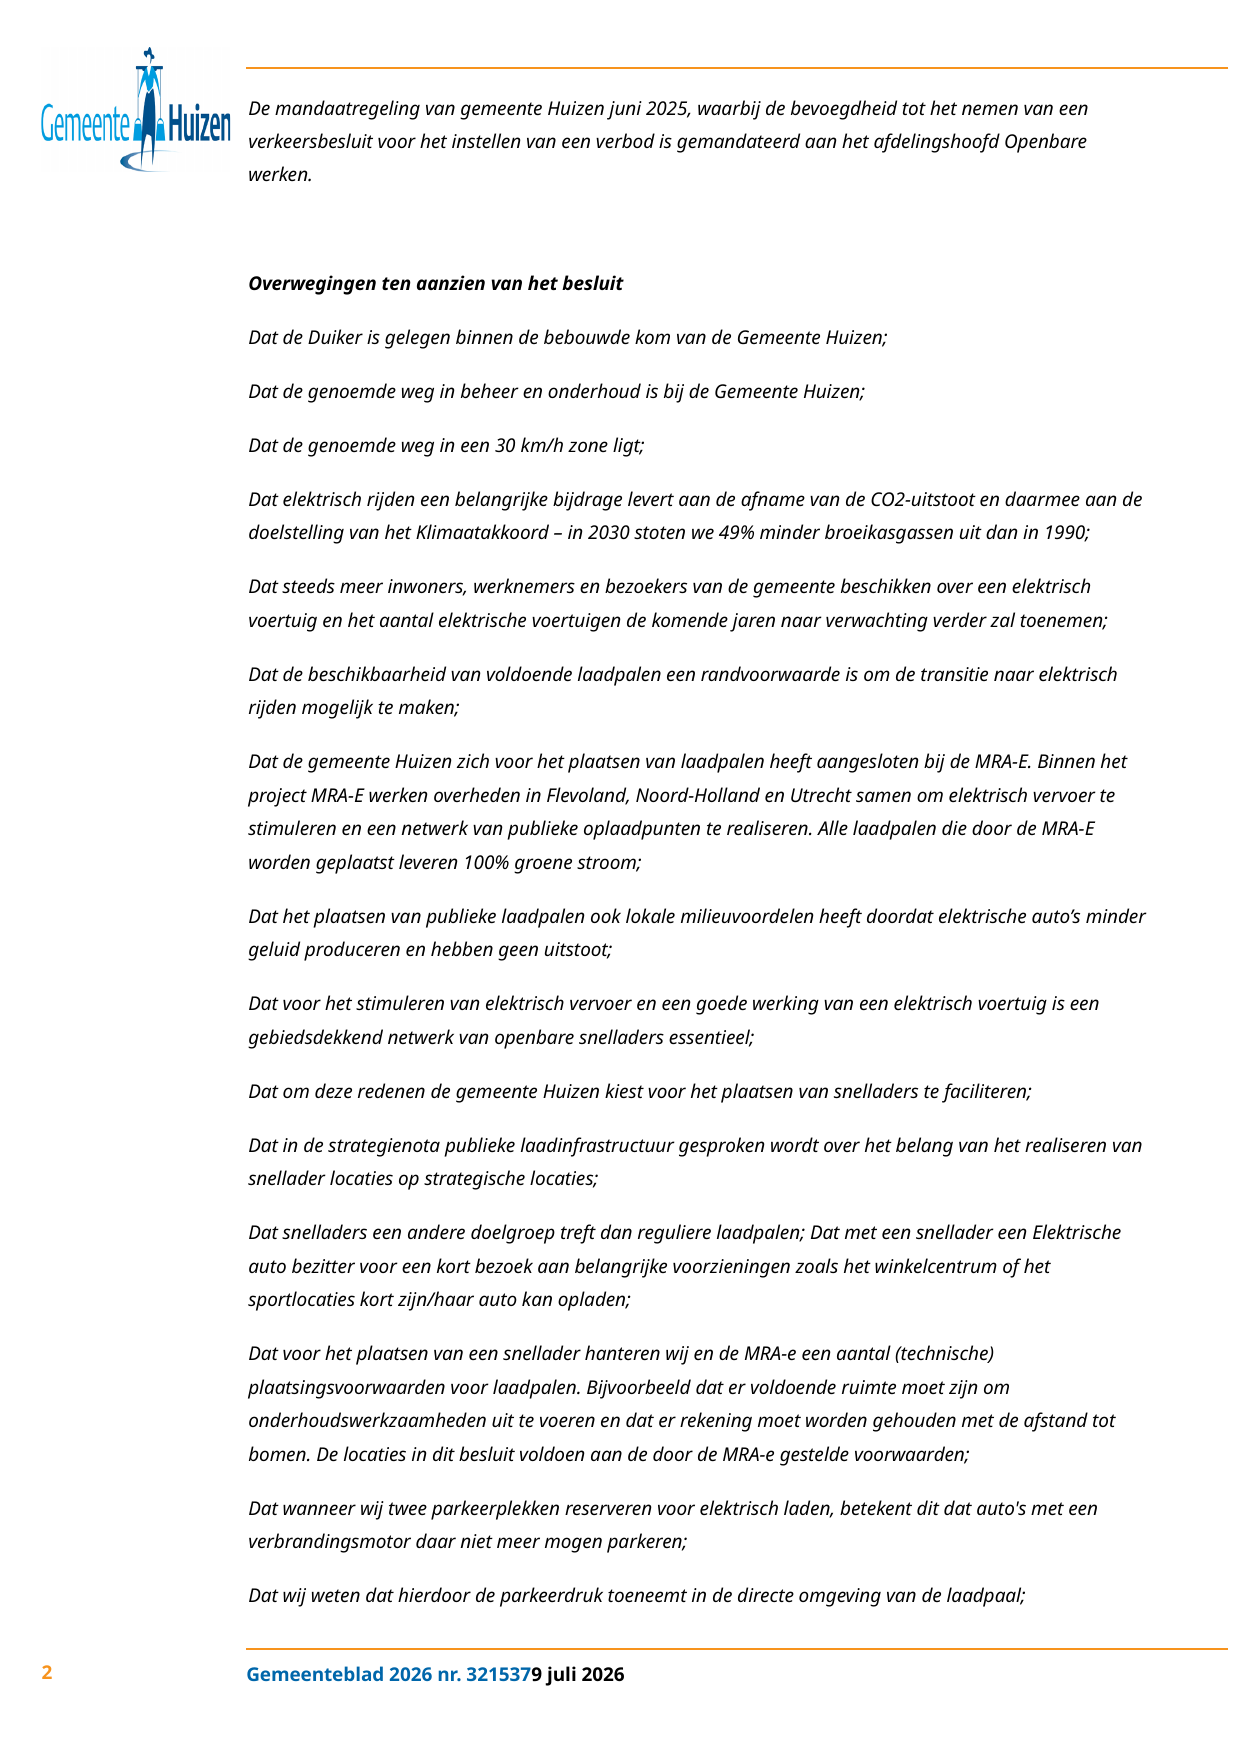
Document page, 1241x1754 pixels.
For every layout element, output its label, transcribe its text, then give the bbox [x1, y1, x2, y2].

text Dat in de strategienota publieke laadinfrastructuur gesproken wordt over het belang van het realiseren van snellader locaties op strategische locaties; [248, 1132, 1152, 1191]
text Dat voor het stimuleren van elektrisch vervoer en een goede werking van een elektrisch voertuig is een gebiedsdekkend netwerk van openbare snelladers essentieel; [248, 990, 1152, 1049]
text Dat wij weten dat hierdoor de parkeerdruk toeneemt in de directe omgeving van de laadpaal; [248, 1582, 1152, 1608]
text Dat de genoemde weg in een 30 km/h zone ligt; [248, 432, 1152, 458]
text Dat de gemeente Huizen zich voor het plaatsen van laadpalen heeft aangesloten bij de MRA-E. Binnen het project MRA-E werken overheden in Flevoland, Noord-Holland en Utrecht samen om elektrisch vervoer te stimuleren en een netwerk van publieke oplaadpunten te realiseren. Alle laadpalen die door de MRA-E worden geplaatst leveren 100% groene stroom; [248, 748, 1152, 874]
text Dat de genoemde weg in beheer en onderhoud is bij de Gemeente Huizen; [248, 378, 1152, 404]
picture [41, 47, 231, 172]
text Dat snelladers een andere doelgroep treft dan reguliere laadpalen; Dat met een snellader een Elektrische auto bezitter voor een kort bezoek aan belangrijke voorzieningen zoals het winkelcentrum of het sportlocaties kort zijn/haar auto kan opladen; [248, 1219, 1152, 1312]
text Dat voor het plaatsen van een snellader hanteren wij en de MRA-e een aantal (technische) plaatsingsvoorwaarden voor laadpalen. Bijvoorbeeld dat er voldoende ruimte moet zijn om onderhoudswerkzaamheden uit te voeren en dat er rekening moet worden gehouden met de afstand tot bomen. De locaties in dit besluit voldoen aan de door de MRA-e gestelde voorwaarden; [248, 1340, 1152, 1466]
text Dat het plaatsen van publieke laadpalen ook lokale milieuvoordelen heeft doordat elektrische auto’s minder geluid produceren en hebben geen uitstoot; [248, 903, 1152, 962]
text Dat de Duiker is gelegen binnen de bebouwde kom van de Gemeente Huizen; [248, 324, 1152, 349]
text Dat elektrisch rijden een belangrijke bijdrage levert aan de afname van de CO2-uitstoot en daarmee aan de doelstelling van het Klimaatakkoord – in 2030 stoten we 49% minder broeikasgassen uit dan in 1990; [248, 486, 1152, 545]
text Overwegingen ten aanzien van het besluit [248, 270, 1152, 296]
text Dat de beschikbaarheid van voldoende laadpalen een randvoorwaarde is om de transitie naar elektrisch rijden mogelijk te maken; [248, 661, 1152, 720]
text De mandaatregeling van gemeente Huizen juni 2025, waarbij de bevoegdheid tot het nemen van een verkeersbesluit voor het instellen van een verbod is gemandateerd aan het afdelingshoofd Openbare werken. [248, 95, 1152, 187]
text Dat wanneer wij twee parkeerplekken reserveren voor elektrisch laden, betekent dit dat auto's met een verbrandingsmotor daar niet meer mogen parkeren; [248, 1495, 1152, 1554]
text Dat om deze redenen de gemeente Huizen kiest voor het plaatsen van snelladers te faciliteren; [248, 1078, 1152, 1104]
text Dat steeds meer inwoners, werknemers en bezoekers van de gemeente beschikken over een elektrisch voertuig en het aantal elektrische voertuigen de komende jaren naar verwachting verder zal toenemen; [248, 573, 1152, 633]
